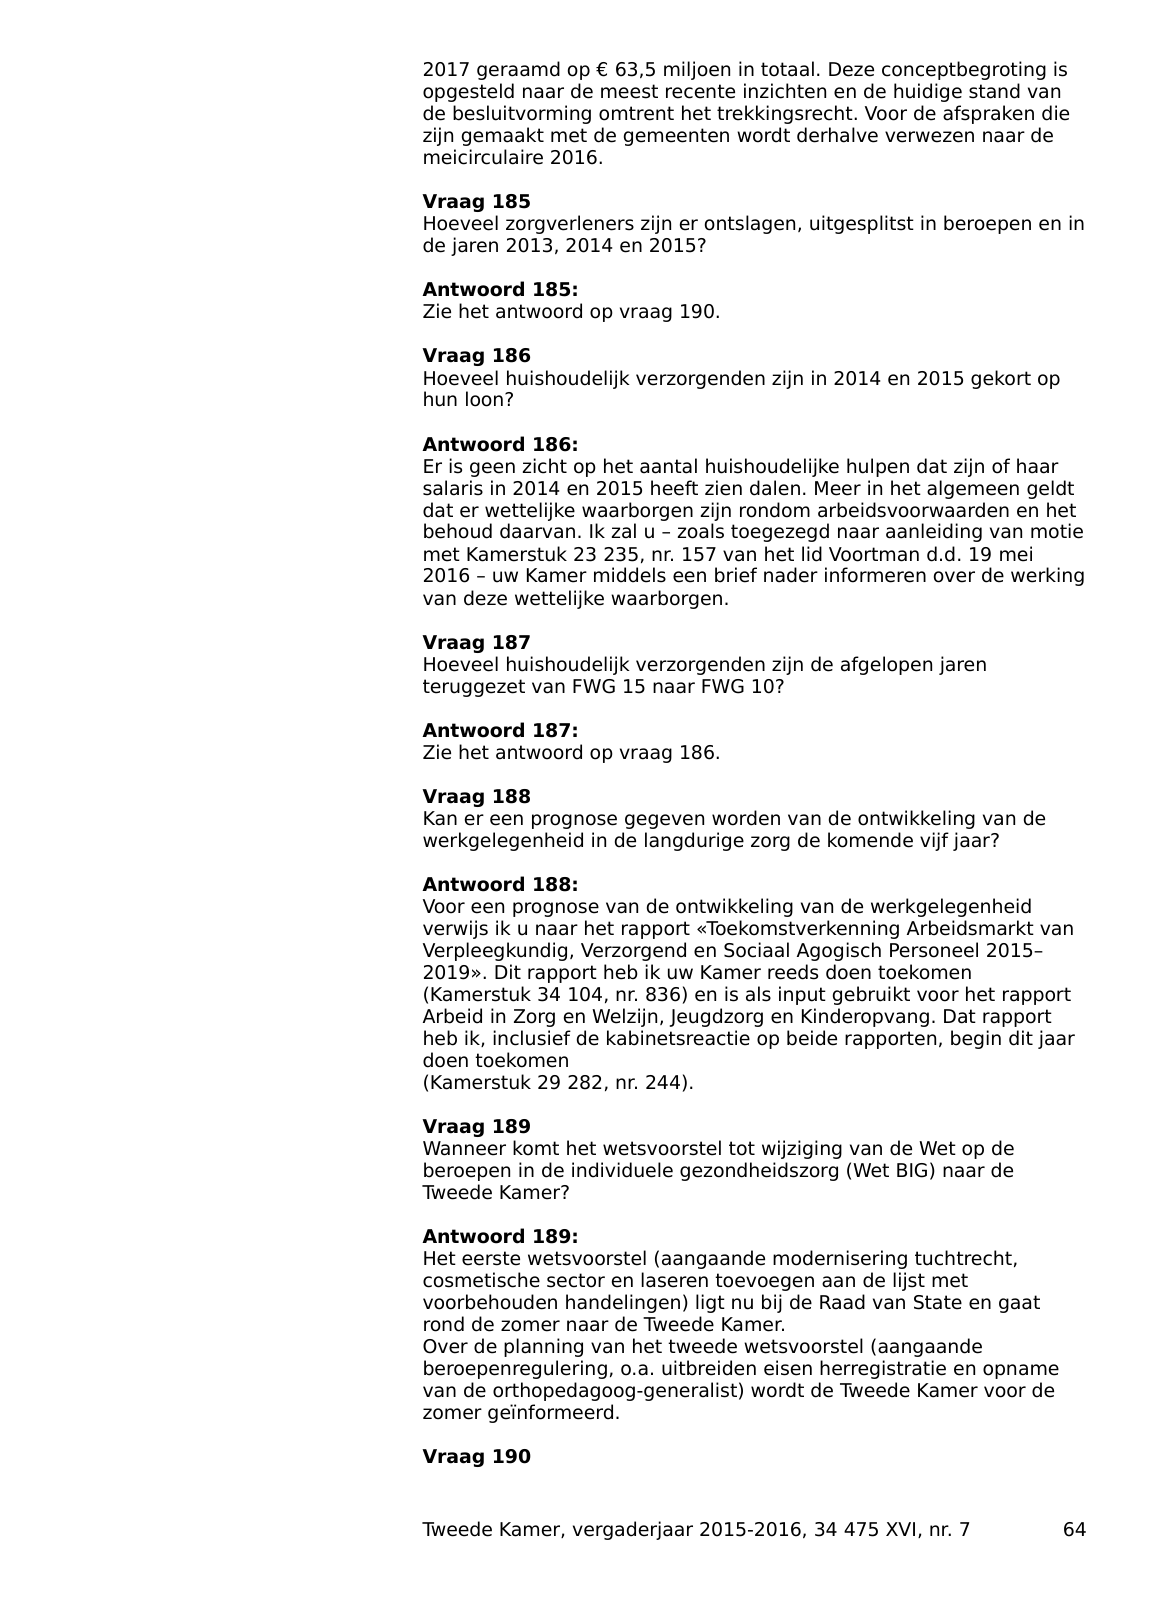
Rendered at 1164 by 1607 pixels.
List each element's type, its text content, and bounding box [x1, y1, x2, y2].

text Hoeveel huishoudelijk verzorgenden zijn in 2014 en 2015 gekort op hun loon? [422, 367, 1087, 411]
text Vraag 187 [422, 632, 1087, 653]
text Antwoord 185: [422, 279, 1087, 301]
text Hoeveel huishoudelijk verzorgenden zijn de afgelopen jaren teruggezet van FWG 15 naar FWG 10? [422, 653, 1087, 697]
text Antwoord 186: [422, 433, 1087, 456]
text Vraag 188 [422, 786, 1087, 808]
text Antwoord 188: [422, 874, 1087, 896]
text Zie het antwoord op vraag 190. [422, 301, 1087, 323]
text Antwoord 187: [422, 720, 1087, 742]
text Vraag 185 [422, 191, 1087, 213]
text Over de planning van het tweede wetsvoorstel (aangaande beroepenregulering, o.a. uitbreiden eisen herregistratie en opname van de orthopedagoog-generalist) wordt de Tweede Kamer voor de zomer geïnformeerd. [422, 1336, 1087, 1424]
text Vraag 186 [422, 345, 1087, 367]
text Het eerste wetsvoorstel (aangaande modernisering tuchtrecht, cosmetische sector en laseren toevoegen aan de lijst met voorbehouden handelingen) ligt nu bij de Raad van State en gaat rond de zomer naar de Tweede Kamer. [422, 1248, 1087, 1336]
text Wanneer komt het wetsvoorstel tot wijziging van de Wet op de beroepen in de individuele gezondheidszorg (Wet BIG) naar de Tweede Kamer? [422, 1138, 1087, 1204]
text Vraag 189 [422, 1116, 1087, 1138]
text Er is geen zicht op het aantal huishoudelijke hulpen dat zijn of haar salaris in 2014 en 2015 heeft zien dalen. Meer in het algemeen geldt dat er wettelijke waarborgen zijn rondom arbeidsvoorwaarden en het behoud daarvan. Ik zal u – zoals toegezegd naar aanleiding van motie met Kamerstuk 23 235, nr. 157 van het lid Voortman d.d. 19 mei 2016 – uw Kamer middels een brief nader informeren over de werking van deze wettelijke waarborgen. [422, 456, 1087, 609]
text Antwoord 189: [422, 1226, 1087, 1248]
text Vraag 190 [422, 1446, 1087, 1468]
text 2017 geraamd op € 63,5 miljoen in totaal. Deze conceptbegroting is opgesteld naar de meest recente inzichten en de huidige stand van de besluitvorming omtrent het trekkingsrecht. Voor de afspraken die zijn gemaakt met de gemeenten wordt derhalve verwezen naar de meicirculaire 2016. [422, 59, 1087, 169]
text Hoeveel zorgverleners zijn er ontslagen, uitgesplitst in beroepen en in de jaren 2013, 2014 en 2015? [422, 213, 1087, 257]
text Kan er een prognose gegeven worden van de ontwikkeling van de werkgelegenheid in de langdurige zorg de komende vijf jaar? [422, 808, 1087, 852]
text (Kamerstuk 29 282, nr. 244). [422, 1072, 1087, 1094]
text Zie het antwoord op vraag 186. [422, 742, 1087, 764]
text Voor een prognose van de ontwikkeling van de werkgelegenheid verwijs ik u naar het rapport «Toekomstverkenning Arbeidsmarkt van Verpleegkundig, Verzorgend en Sociaal Agogisch Personeel 2015–2019». Dit rapport heb ik uw Kamer reeds doen toekomen (Kamerstuk 34 104, nr. 836) en is als input gebruikt voor het rapport Arbeid in Zorg en Welzijn, Jeugdzorg en Kinderopvang. Dat rapport heb ik, inclusief de kabinetsreactie op beide rapporten, begin dit jaar doen toekomen [422, 896, 1087, 1072]
